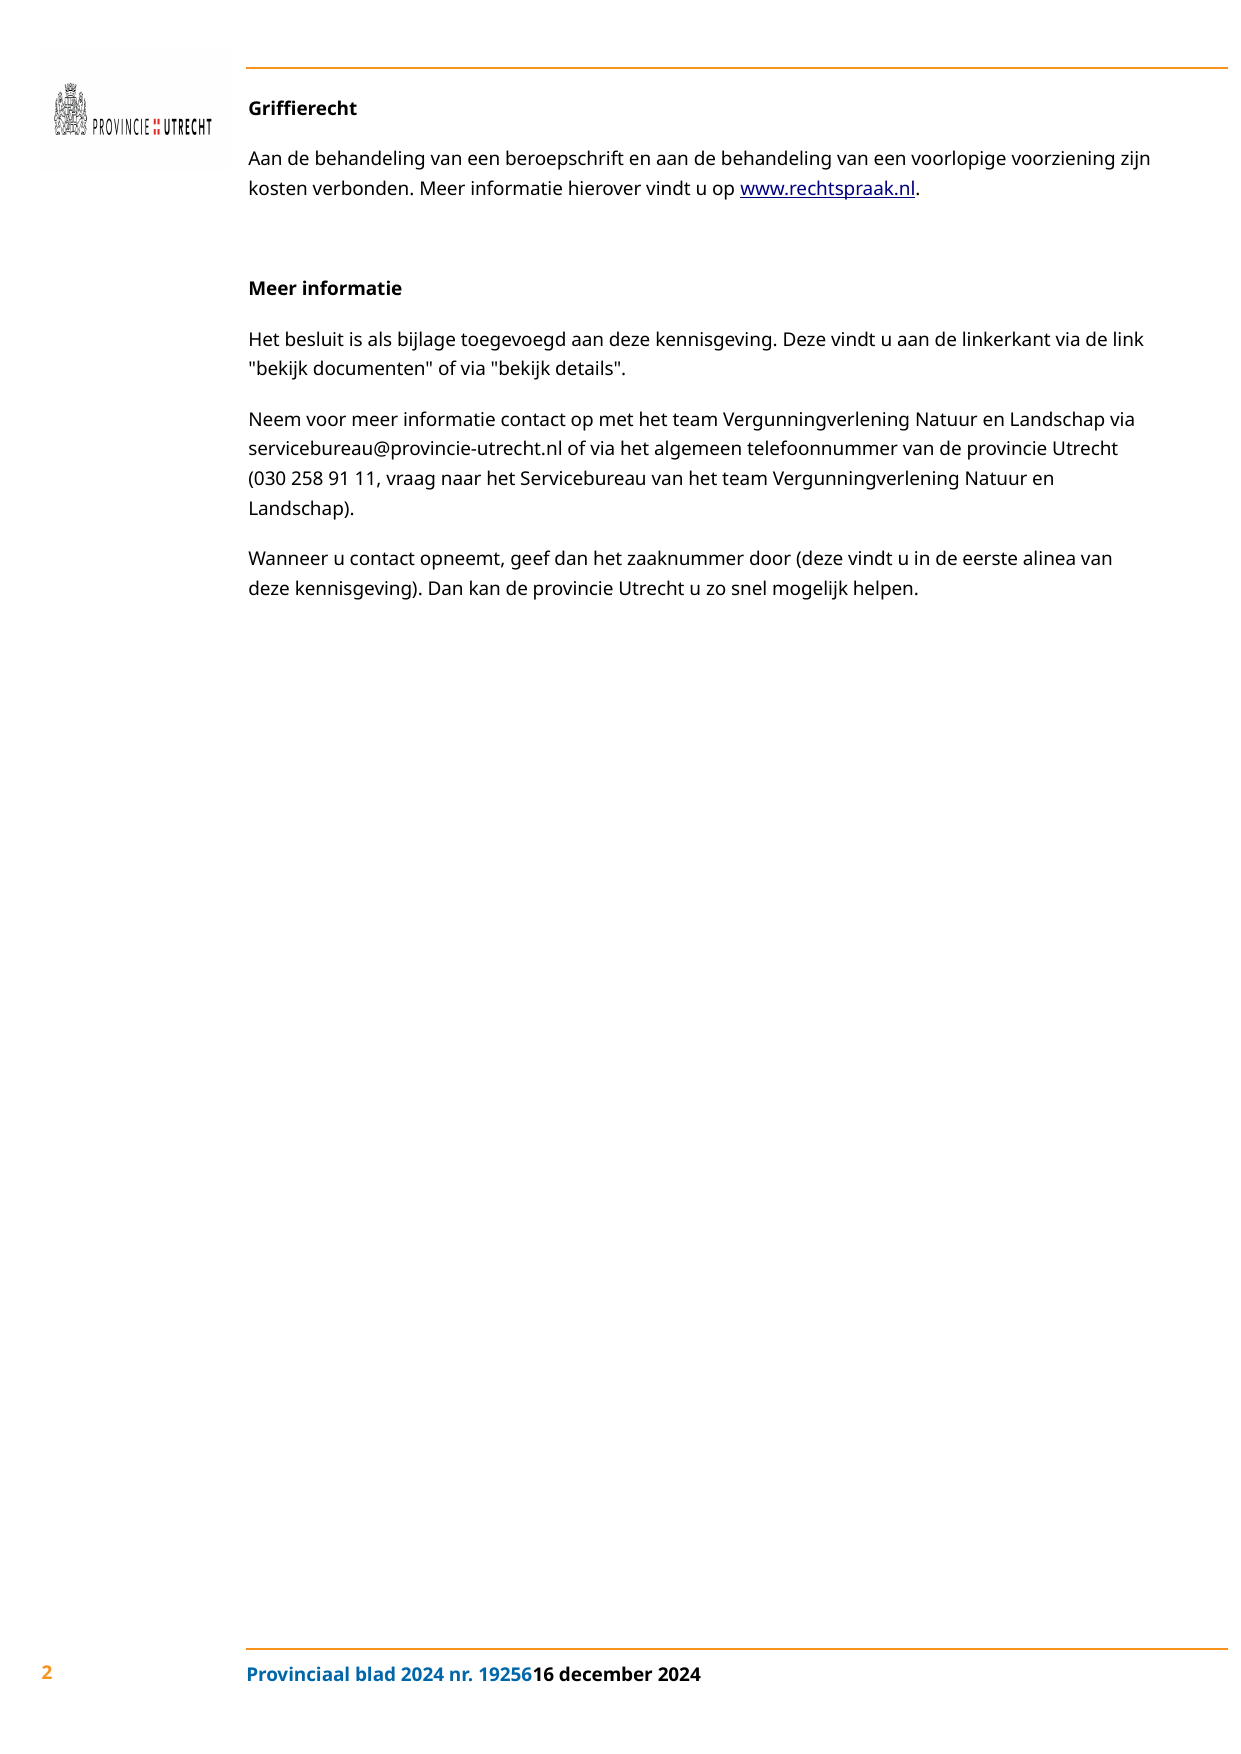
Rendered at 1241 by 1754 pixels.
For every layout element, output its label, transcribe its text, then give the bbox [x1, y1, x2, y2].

picture [41, 47, 231, 172]
text Meer informatie [248, 276, 1152, 301]
text Griffierecht [248, 95, 1152, 121]
text Wanneer u contact opneemt, geef dan het zaaknummer door (deze vindt u in de eerste alinea van deze kennisgeving). Dan kan de provincie Utrecht u zo snel mogelijk helpen. [248, 545, 1152, 601]
text Aan de behandeling van een beroepschrift en aan de behandeling van een voorlopige voorziening zijn kosten verbonden. Meer informatie hierover vindt u op www.rechtspraak.nl. [248, 145, 1152, 201]
text Het besluit is als bijlage toegevoegd aan deze kennisgeving. Deze vindt u aan de linkerkant via de link "bekijk documenten" of via "bekijk details". [248, 326, 1152, 381]
text Neem voor meer informatie contact op met het team Vergunningverlening Natuur en Landschap via servicebureau@provincie-utrecht.nl of via het algemeen telefoonnummer van de provincie Utrecht (030 258 91 11, vraag naar het Servicebureau van het team Vergunningverlening Natuur en Landschap). [248, 406, 1152, 521]
